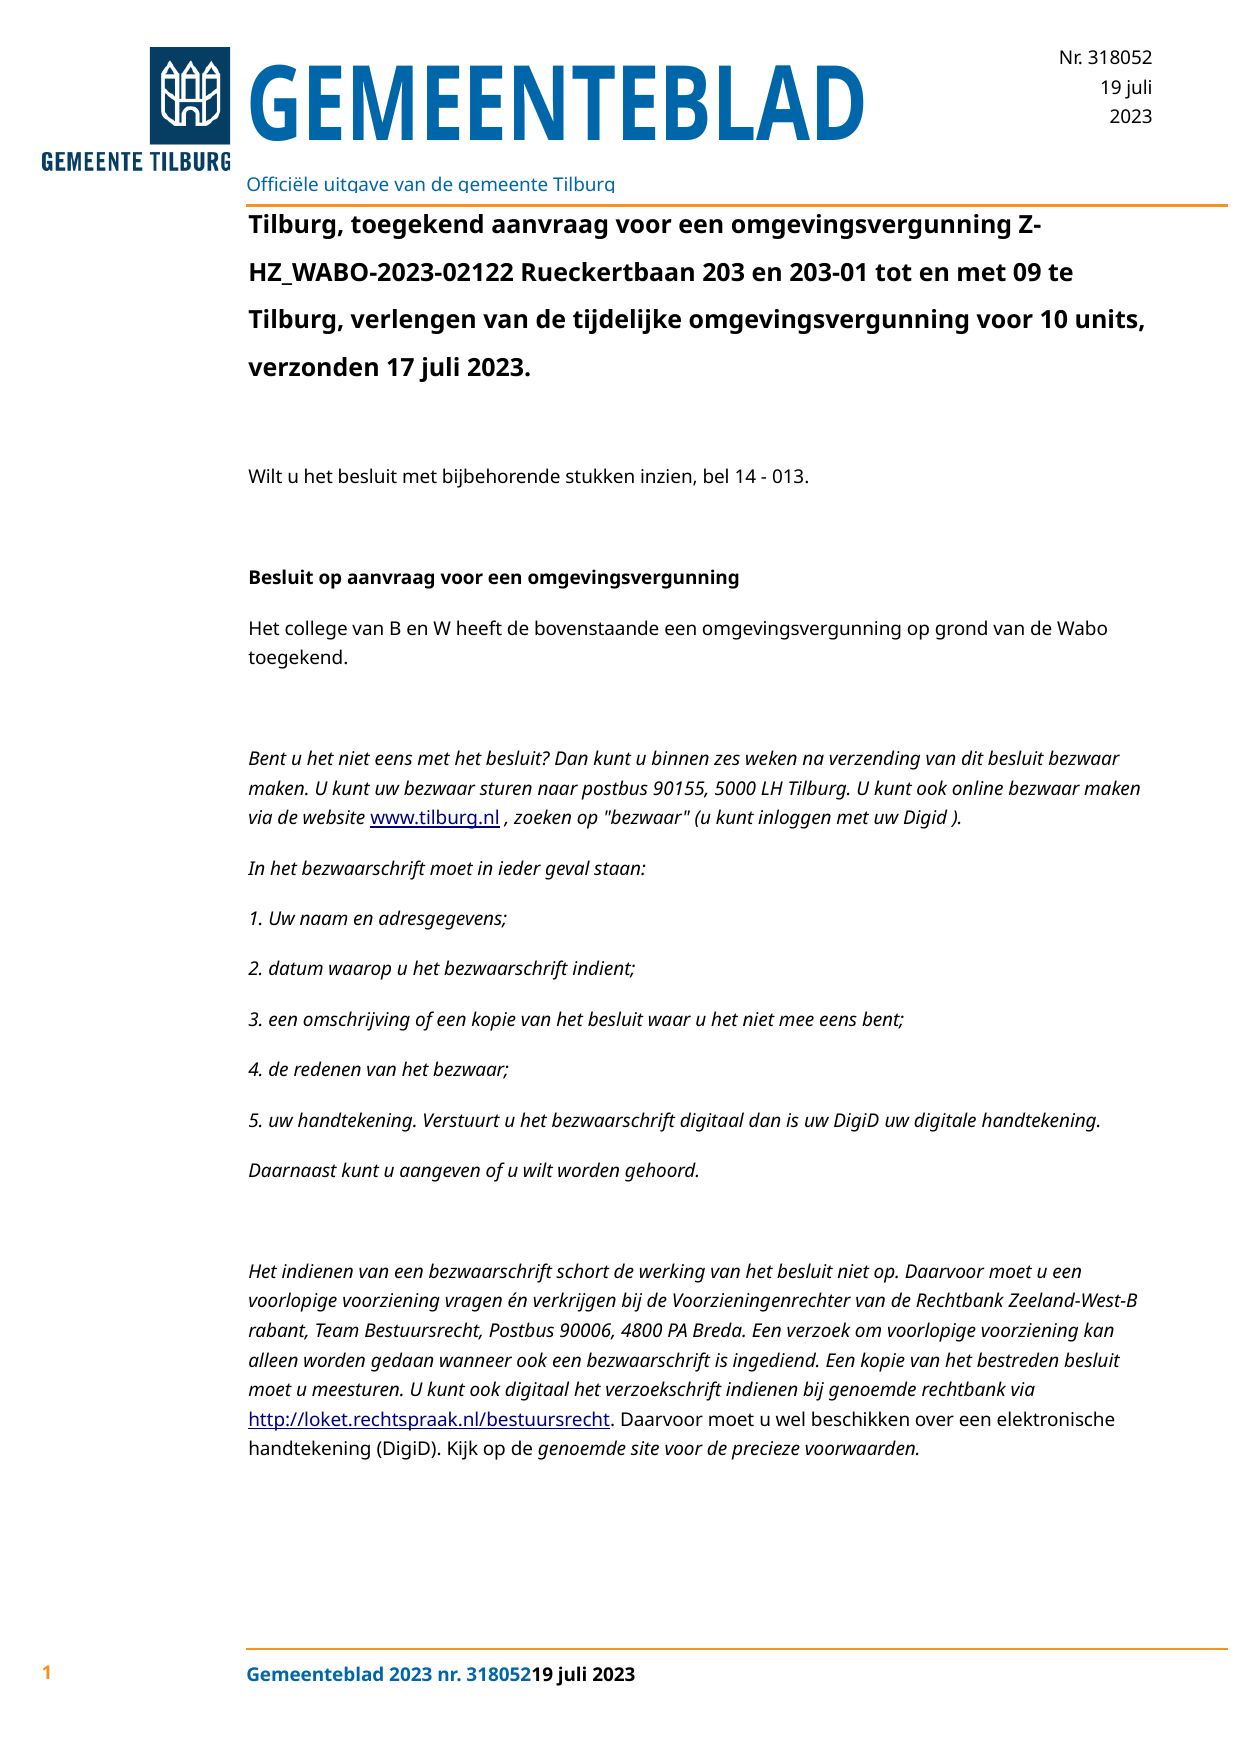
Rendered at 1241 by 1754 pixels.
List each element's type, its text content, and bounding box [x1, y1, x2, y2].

text Tilburg, toegekend aanvraag voor een omgevingsvergunning Z-HZ_WABO-2023-02122 Rueckertbaan 203 en 203-01 tot en met 09 te Tilburg, verlengen van de tijdelijke omgevingsvergunning voor 10 units, verzonden 17 juli 2023. [248, 207, 1152, 384]
text 5. uw handtekening. Verstuurt u het bezwaarschrift digitaal dan is uw DigiD uw digitale handtekening. [248, 1107, 1152, 1133]
text 2. datum waarop u het bezwaarschrift indient; [248, 956, 1152, 981]
text Het college van B en W heeft de bovenstaande een omgevingsvergunning op grond van de Wabo toegekend. [248, 615, 1152, 670]
text In het bezwaarschrift moet in ieder geval staan: [248, 855, 1152, 881]
text Het indienen van een bezwaarschrift schort de werking van het besluit niet op. Daarvoor moet u een voorlopige voorziening vragen én verkrijgen bij de Voorzieningenrechter van de Rechtbank Zeeland-West-B rabant, Team Bestuursrecht, Postbus 90006, 4800 PA Breda. Een verzoek om voorlopige voorziening kan alleen worden gedaan wanneer ook een bezwaarschrift is ingediend. Een kopie van het bestreden besluit moet u meesturen. U kunt ook digitaal het verzoekschrift indienen bij genoemde rechtbank via http://loket.rechtspraak.nl/bestuursrecht. Daarvoor moet u wel beschikken over een elektronische handtekening (DigiD). Kijk op de genoemde site voor de precieze voorwaarden. [248, 1258, 1152, 1461]
text 1. Uw naam en adresgegevens; [248, 905, 1152, 931]
text 4. de redenen van het bezwaar; [248, 1056, 1152, 1082]
text Daarnaast kunt u aangeven of u wilt worden gehoord. [248, 1157, 1152, 1183]
text Wilt u het besluit met bijbehorende stukken inzien, bel 14 - 013. [248, 463, 1152, 489]
text Besluit op aanvraag voor een omgevingsvergunning [248, 564, 1152, 590]
picture [41, 47, 231, 172]
text Bent u het niet eens met het besluit? Dan kunt u binnen zes weken na verzending van dit besluit bezwaar maken. U kunt uw bezwaar sturen naar postbus 90155, 5000 LH Tilburg. U kunt ook online bezwaar maken via de website www.tilburg.nl , zoeken op "bezwaar" (u kunt inloggen met uw Digid ). [248, 745, 1152, 830]
text 3. een omschrijving of een kopie van het besluit waar u het niet mee eens bent; [248, 1006, 1152, 1032]
